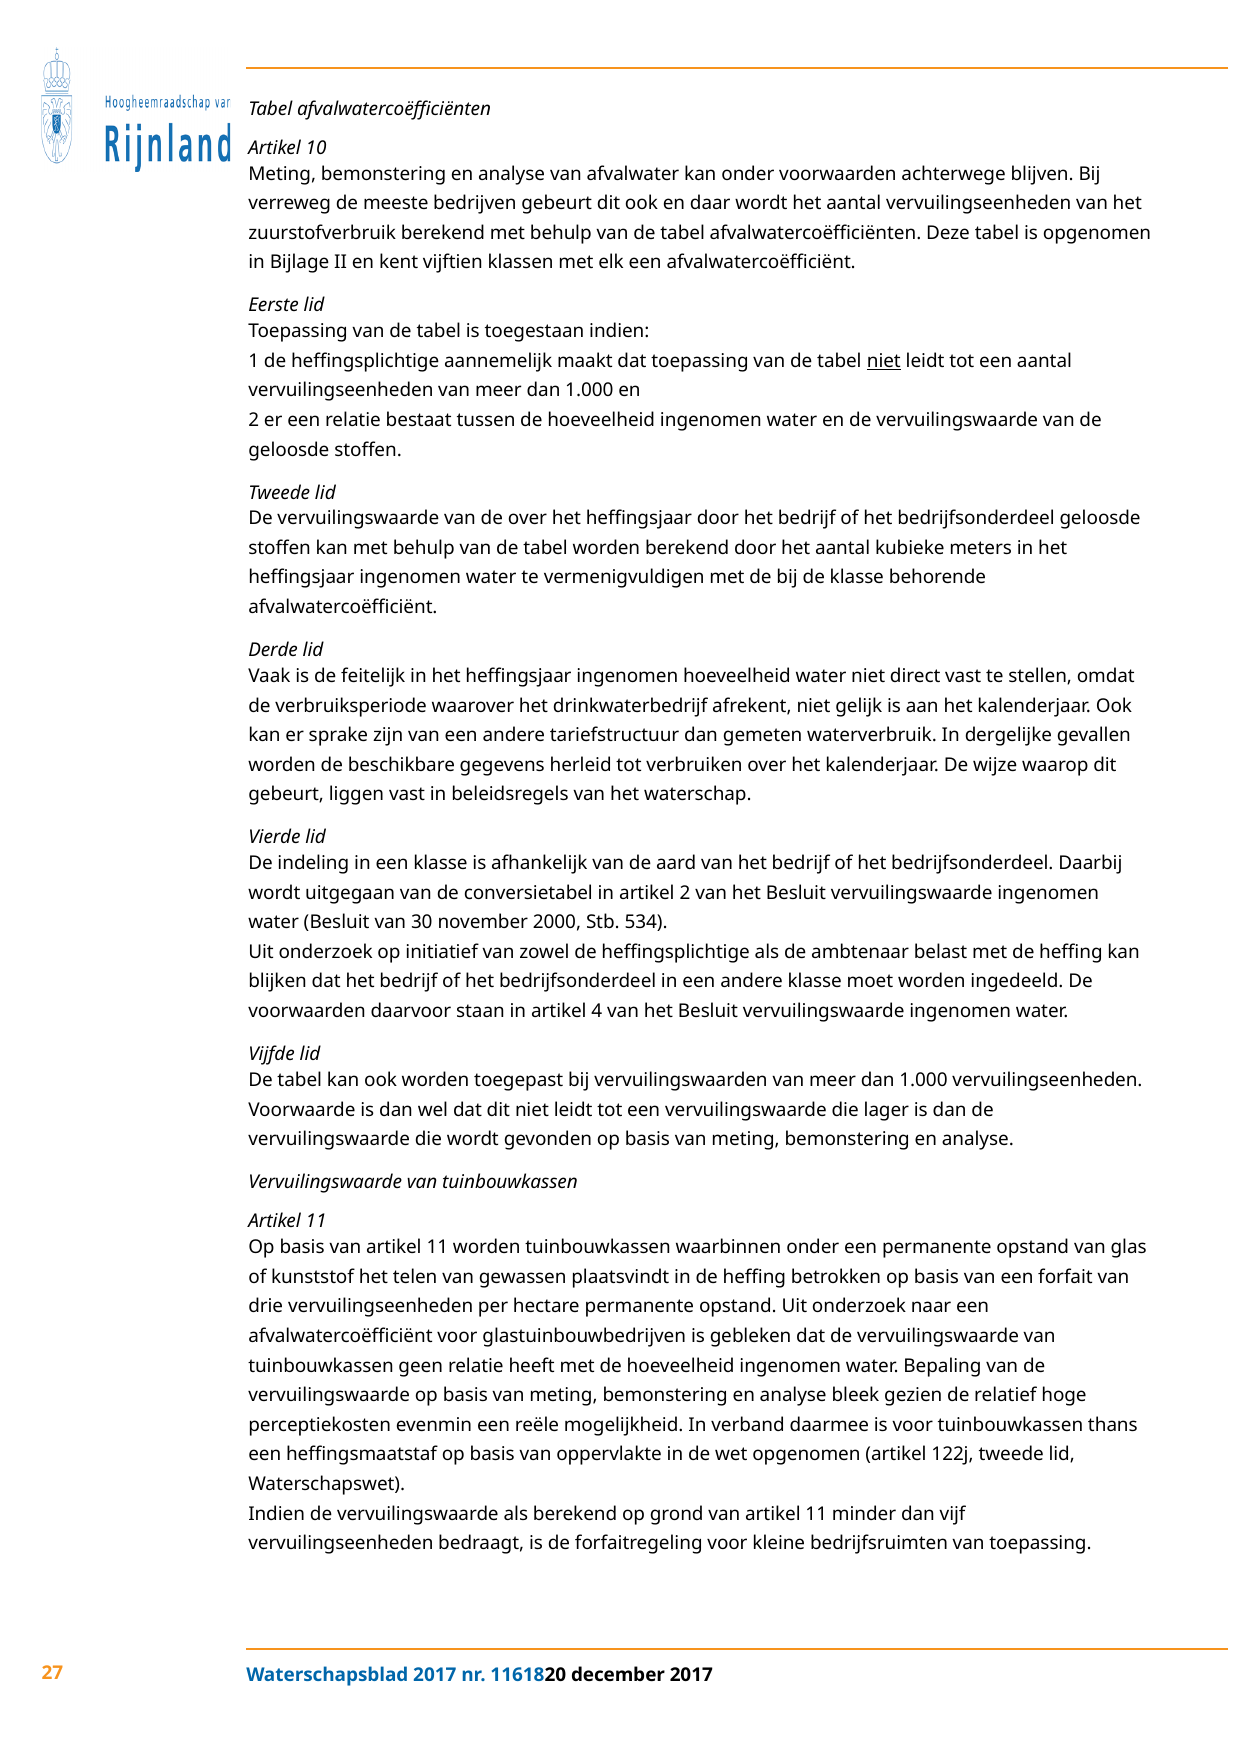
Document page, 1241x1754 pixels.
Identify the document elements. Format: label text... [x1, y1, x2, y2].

text Tabel afvalwatercoëfficiënten [248, 95, 1152, 121]
text 1 de heffingsplichtige aannemelijk maakt dat toepassing van de tabel niet leidt tot een aantal vervuilingseenheden van meer dan 1.000 en [248, 347, 1152, 402]
text Indien de vervuilingswaarde als berekend op grond van artikel 11 minder dan vijf vervuilingseenheden bedraagt, is de forfaitregeling voor kleine bedrijfsruimten van toepassing. [248, 1500, 1152, 1555]
text De vervuilingswaarde van de over het heffingsjaar door het bedrijf of het bedrijfsonderdeel geloosde stoffen kan met behulp van de tabel worden berekend door het aantal kubieke meters in het heffingsjaar ingenomen water te vermenigvuldigen met de bij de klasse behorende afvalwatercoëfficiënt. [248, 504, 1152, 619]
text Meting, bemonstering en analyse van afvalwater kan onder voorwaarden achterwege blijven. Bij verreweg de meeste bedrijven gebeurt dit ook en daar wordt het aantal vervuilingseenheden van het zuurstofverbruik berekend met behulp van de tabel afvalwatercoëfficiënten. Deze tabel is opgenomen in Bijlage II en kent vijftien klassen met elk een afvalwatercoëfficiënt. [248, 160, 1152, 274]
text Uit onderzoek op initiatief van zowel de heffingsplichtige als de ambtenaar belast met de heffing kan blijken dat het bedrijf of het bedrijfsonderdeel in een andere klasse moet worden ingedeeld. De voorwaarden daarvoor staan in artikel 4 van het Besluit vervuilingswaarde ingenomen water. [248, 938, 1152, 1023]
text Eerste lid [248, 292, 1152, 317]
text Vervuilingswaarde van tuinbouwkassen [248, 1168, 1152, 1194]
text Artikel 10 [248, 134, 1152, 160]
text De tabel kan ook worden toegepast bij vervuilingswaarden van meer dan 1.000 vervuilingseenheden. Voorwaarde is dan wel dat dit niet leidt tot een vervuilingswaarde die lager is dan de vervuilingswaarde die wordt gevonden op basis van meting, bemonstering en analyse. [248, 1066, 1152, 1151]
text Toepassing van de tabel is toegestaan indien: [248, 317, 1152, 343]
text Vijfde lid [248, 1040, 1152, 1066]
text Vierde lid [248, 824, 1152, 849]
text Op basis van artikel 11 worden tuinbouwkassen waarbinnen onder een permanente opstand van glas of kunststof het telen van gewassen plaatsvindt in de heffing betrokken op basis van een forfait van drie vervuilingseenheden per hectare permanente opstand. Uit onderzoek naar een afvalwatercoëfficiënt voor glastuinbouwbedrijven is gebleken dat de vervuilingswaarde van tuinbouwkassen geen relatie heeft met de hoeveelheid ingenomen water. Bepaling van de vervuilingswaarde op basis van meting, bemonstering en analyse bleek gezien de relatief hoge perceptiekosten evenmin een reële mogelijkheid. In verband daarmee is voor tuinbouwkassen thans een heffingsmaatstaf op basis van oppervlakte in de wet opgenomen (artikel 122j, tweede lid, Waterschapswet). [248, 1233, 1152, 1496]
text Derde lid [248, 636, 1152, 662]
text 2 er een relatie bestaat tussen de hoeveelheid ingenomen water en de vervuilingswaarde van de geloosde stoffen. [248, 406, 1152, 461]
text Vaak is de feitelijk in het heffingsjaar ingenomen hoeveelheid water niet direct vast te stellen, omdat de verbruiksperiode waarover het drinkwaterbedrijf afrekent, niet gelijk is aan het kalenderjaar. Ook kan er sprake zijn van een andere tariefstructuur dan gemeten waterverbruik. In dergelijke gevallen worden de beschikbare gegevens herleid tot verbruiken over het kalenderjaar. De wijze waarop dit gebeurt, liggen vast in beleidsregels van het waterschap. [248, 662, 1152, 806]
text De indeling in een klasse is afhankelijk van de aard van het bedrijf of het bedrijfsonderdeel. Daarbij wordt uitgegaan van de conversietabel in artikel 2 van het Besluit vervuilingswaarde ingenomen water (Besluit van 30 november 2000, Stb. 534). [248, 849, 1152, 934]
text Artikel 11 [248, 1208, 1152, 1233]
text Tweede lid [248, 479, 1152, 504]
picture [41, 47, 231, 172]
